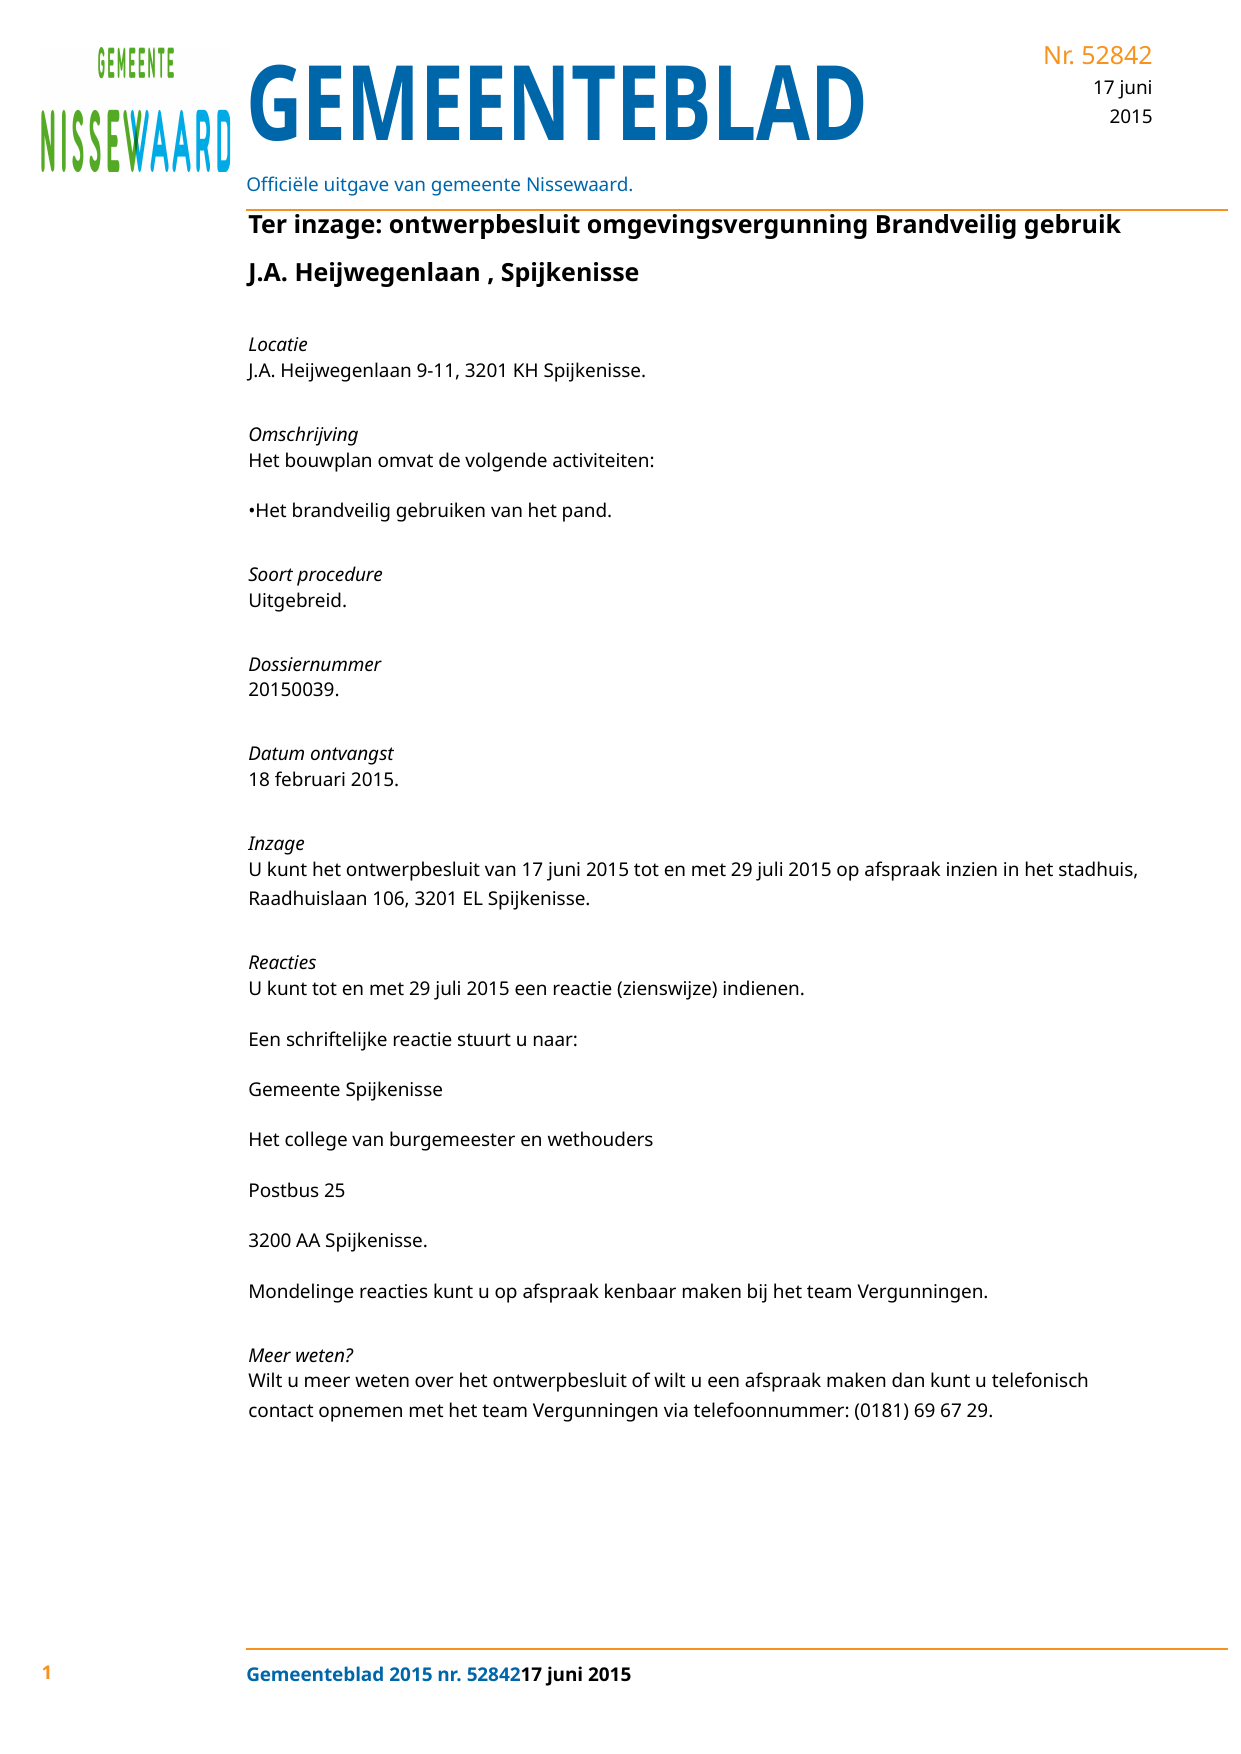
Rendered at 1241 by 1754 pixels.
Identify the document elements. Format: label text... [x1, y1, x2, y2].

text Mondelinge reacties kunt u op afspraak kenbaar maken bij het team Vergunningen. [248, 1278, 1152, 1303]
text 3200 AA Spijkenisse. [248, 1227, 1152, 1253]
text Locatie [248, 331, 1152, 357]
text Een schriftelijke reactie stuurt u naar: [248, 1026, 1152, 1051]
picture [154, 157, 165, 172]
text Gemeente Spijkenisse [248, 1076, 1152, 1102]
text U kunt tot en met 29 juli 2015 een reactie (zienswijze) indienen. [248, 975, 1152, 1001]
text 20150039. [248, 677, 1152, 702]
text J.A. Heijwegenlaan 9-11, 3201 KH Spijkenisse. [248, 357, 1152, 383]
picture [201, 122, 206, 138]
text Ter inzage: ontwerpbesluit omgevingsvergunning Brandveilig gebruik J.A. Heijwegenlaan , Spijkenisse [248, 211, 1152, 288]
picture [222, 122, 227, 160]
text Reacties [248, 949, 1152, 975]
text Datum ontvangst [248, 741, 1152, 766]
text Het bouwplan omvat de volgende activiteiten: [248, 447, 1152, 473]
text Meer weten? [248, 1342, 1152, 1367]
picture [200, 151, 206, 172]
picture [176, 157, 187, 172]
text Wilt u meer weten over het ontwerpbesluit of wilt u een afspraak maken dan kunt u telefonisch contact opnemen met het team Vergunningen via telefoonnummer: (0181) 69 67 29. [248, 1367, 1152, 1423]
text Soort procedure [248, 561, 1152, 587]
text Omschrijving [248, 421, 1152, 447]
text Het college van burgemeester en wethouders [248, 1127, 1152, 1152]
text Dossiernummer [248, 651, 1152, 677]
text Uitgebreid. [248, 587, 1152, 613]
text U kunt het ontwerpbesluit van 17 juni 2015 tot en met 29 juli 2015 op afspraak inzien in het stadhuis, Raadhuislaan 106, 3201 EL Spijkenisse. [248, 856, 1152, 911]
text Postbus 25 [248, 1177, 1152, 1203]
text Inzage [248, 830, 1152, 856]
text •Het brandveilig gebruiken van het pand. [248, 497, 1152, 523]
text 18 februari 2015. [248, 766, 1152, 792]
picture [41, 47, 231, 172]
